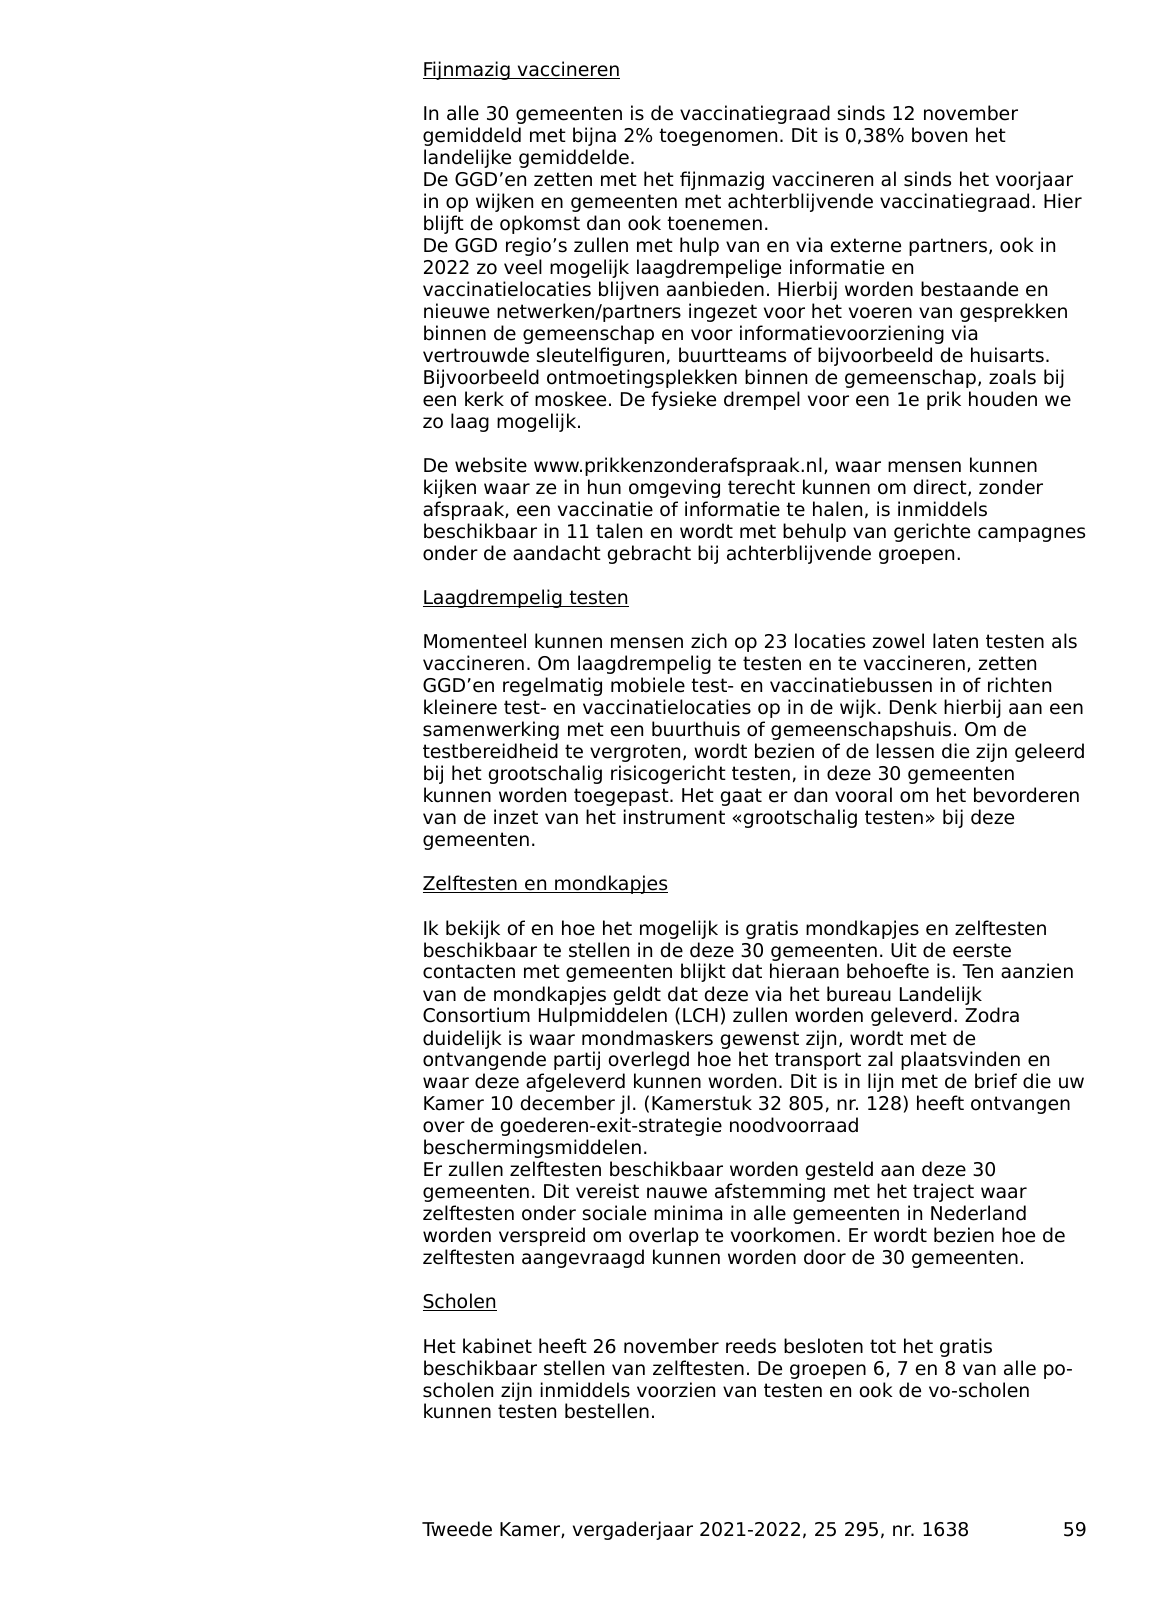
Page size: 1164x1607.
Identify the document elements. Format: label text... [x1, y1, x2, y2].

text Ik bekijk of en hoe het mogelijk is gratis mondkapjes en zelftesten beschikbaar te stellen in de deze 30 gemeenten. Uit de eerste contacten met gemeenten blijkt dat hieraan behoefte is. Ten aanzien van de mondkapjes geldt dat deze via het bureau Landelijk Consortium Hulpmiddelen (LCH) zullen worden geleverd. Zodra duidelijk is waar mondmaskers gewenst zijn, wordt met de ontvangende partij overlegd hoe het transport zal plaatsvinden en waar deze afgeleverd kunnen worden. Dit is in lijn met de brief die uw Kamer 10 december jl. (Kamerstuk 32 805, nr. 128) heeft ontvangen over de goederen-exit-strategie noodvoorraad beschermingsmiddelen. [422, 917, 1087, 1159]
text In alle 30 gemeenten is de vaccinatiegraad sinds 12 november gemiddeld met bijna 2% toegenomen. Dit is 0,38% boven het landelijke gemiddelde. [422, 103, 1087, 169]
text De GGD regio’s zullen met hulp van en via externe partners, ook in 2022 zo veel mogelijk laagdrempelige informatie en vaccinatielocaties blijven aanbieden. Hierbij worden bestaande en nieuwe netwerken/partners ingezet voor het voeren van gesprekken binnen de gemeenschap en voor informatievoorziening via vertrouwde sleutelfiguren, buurtteams of bijvoorbeeld de huisarts. Bijvoorbeeld ontmoetingsplekken binnen de gemeenschap, zoals bij een kerk of moskee. De fysieke drempel voor een 1e prik houden we zo laag mogelijk. [422, 235, 1087, 433]
text Het kabinet heeft 26 november reeds besloten tot het gratis beschikbaar stellen van zelftesten. De groepen 6, 7 en 8 van alle po-scholen zijn inmiddels voorzien van testen en ook de vo-scholen kunnen testen bestellen. [422, 1336, 1087, 1423]
text Momenteel kunnen mensen zich op 23 locaties zowel laten testen als vaccineren. Om laagdrempelig te testen en te vaccineren, zetten GGD’en regelmatig mobiele test- en vaccinatiebussen in of richten kleinere test- en vaccinatielocaties op in de wijk. Denk hierbij aan een samenwerking met een buurthuis of gemeenschapshuis. Om de testbereidheid te vergroten, wordt bezien of de lessen die zijn geleerd bij het grootschalig risicogericht testen, in deze 30 gemeenten kunnen worden toegepast. Het gaat er dan vooral om het bevorderen van de inzet van het instrument «grootschalig testen» bij deze gemeenten. [422, 631, 1087, 851]
subtitle Laagdrempelig testen [422, 587, 1087, 609]
subtitle Scholen [422, 1291, 1087, 1313]
text Er zullen zelftesten beschikbaar worden gesteld aan deze 30 gemeenten. Dit vereist nauwe afstemming met het traject waar zelftesten onder sociale minima in alle gemeenten in Nederland worden verspreid om overlap te voorkomen. Er wordt bezien hoe de zelftesten aangevraagd kunnen worden door de 30 gemeenten. [422, 1159, 1087, 1269]
subtitle Fijnmazig vaccineren [422, 59, 1087, 81]
text De website www.prikkenzonderafspraak.nl, waar mensen kunnen kijken waar ze in hun omgeving terecht kunnen om direct, zonder afspraak, een vaccinatie of informatie te halen, is inmiddels beschikbaar in 11 talen en wordt met behulp van gerichte campagnes onder de aandacht gebracht bij achterblijvende groepen. [422, 455, 1087, 565]
subtitle Zelftesten en mondkapjes [422, 873, 1087, 895]
text De GGD’en zetten met het fijnmazig vaccineren al sinds het voorjaar in op wijken en gemeenten met achterblijvende vaccinatiegraad. Hier blijft de opkomst dan ook toenemen. [422, 169, 1087, 235]
